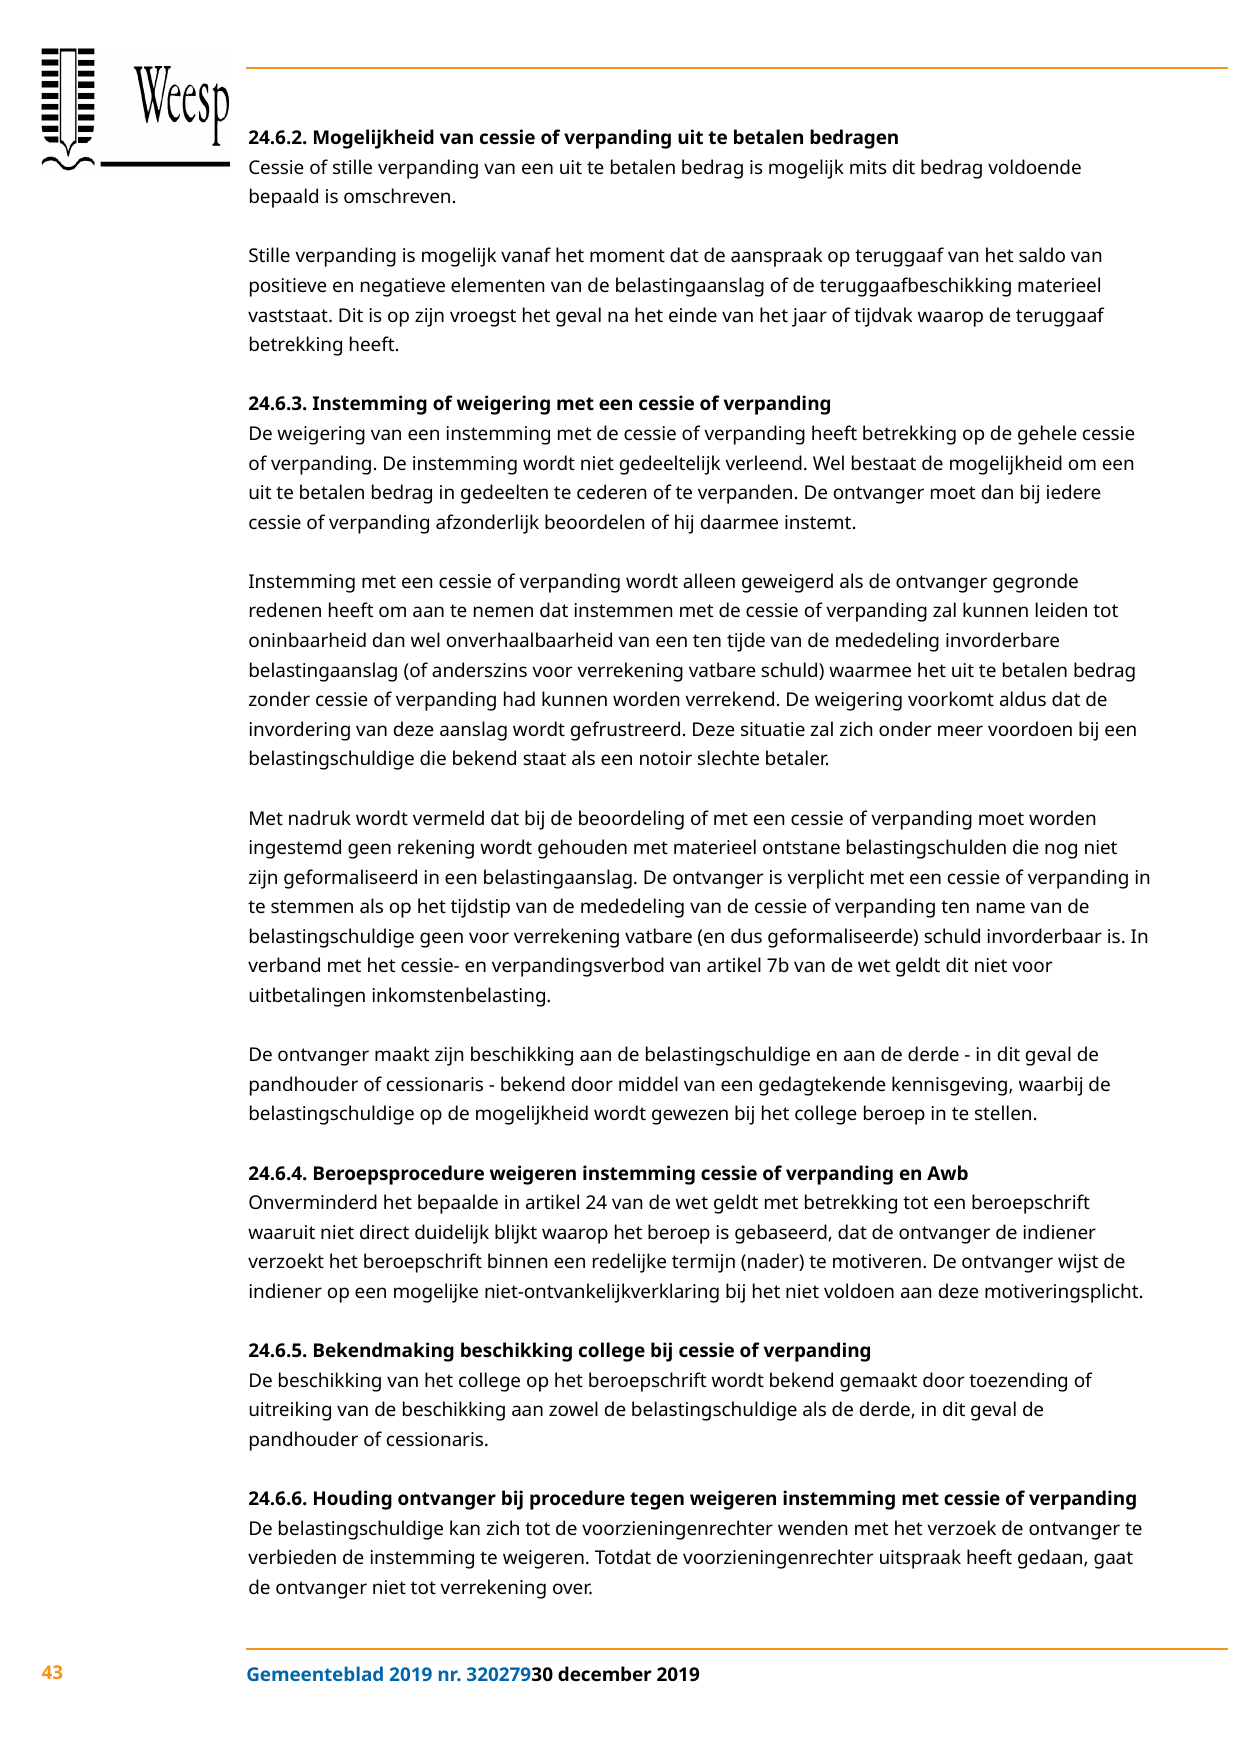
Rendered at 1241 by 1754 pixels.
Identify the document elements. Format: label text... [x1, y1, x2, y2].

text Instemming met een cessie of verpanding wordt alleen geweigerd als de ontvanger gegronde redenen heeft om aan te nemen dat instemmen met de cessie of verpanding zal kunnen leiden tot oninbaarheid dan wel onverhaalbaarheid van een ten tijde van de mededeling invorderbare belastingaanslag (of anderszins voor verrekening vatbare schuld) waarmee het uit te betalen bedrag zonder cessie of verpanding had kunnen worden verrekend. De weigering voorkomt aldus dat de invordering van deze aanslag wordt gefrustreerd. Deze situatie zal zich onder meer voordoen bij een belastingschuldige die bekend staat als een notoir slechte betaler. [248, 568, 1152, 771]
text 24.6.2. Mogelijkheid van cessie of verpanding uit te betalen bedragen [248, 124, 1152, 150]
text Stille verpanding is mogelijk vanaf het moment dat de aanspraak op teruggaaf van het saldo van positieve en negatieve elementen van de belastingaanslag of de teruggaafbeschikking materieel vaststaat. Dit is op zijn vroegst het geval na het einde van het jaar of tijdvak waarop de teruggaaf betrekking heeft. [248, 243, 1152, 357]
text De belastingschuldige kan zich tot de voorzieningenrechter wenden met het verzoek de ontvanger te verbieden de instemming te weigeren. Totdat de voorzieningenrechter uitspraak heeft gedaan, gaat de ontvanger niet tot verrekening over. [248, 1515, 1152, 1600]
text 24.6.6. Houding ontvanger bij procedure tegen weigeren instemming met cessie of verpanding [248, 1485, 1152, 1511]
text Cessie of stille verpanding van een uit te betalen bedrag is mogelijk mits dit bedrag voldoende bepaald is omschreven. [248, 154, 1152, 209]
text 24.6.4. Beroepsprocedure weigeren instemming cessie of verpanding en Awb [248, 1160, 1152, 1186]
text 24.6.5. Bekendmaking beschikking college bij cessie of verpanding [248, 1337, 1152, 1363]
text De weigering van een instemming met de cessie of verpanding heeft betrekking op de gehele cessie of verpanding. De instemming wordt niet gedeeltelijk verleend. Wel bestaat de mogelijkheid om een uit te betalen bedrag in gedeelten te cederen of te verpanden. De ontvanger moet dan bij iedere cessie of verpanding afzonderlijk beoordelen of hij daarmee instemt. [248, 420, 1152, 535]
text Onverminderd het bepaalde in artikel 24 van de wet geldt met betrekking tot een beroepschrift waaruit niet direct duidelijk blijkt waarop het beroep is gebaseerd, dat de ontvanger de indiener verzoekt het beroepschrift binnen een redelijke termijn (nader) te motiveren. De ontvanger wijst de indiener op een mogelijke niet-ontvankelijkverklaring bij het niet voldoen aan deze motiveringsplicht. [248, 1189, 1152, 1304]
picture [41, 47, 231, 172]
text De beschikking van het college op het beroepschrift wordt bekend gemaakt door toezending of uitreiking van de beschikking aan zowel de belastingschuldige als de derde, in dit geval de pandhouder of cessionaris. [248, 1367, 1152, 1452]
text De ontvanger maakt zijn beschikking aan de belastingschuldige en aan de derde - in dit geval de pandhouder of cessionaris - bekend door middel van een gedagtekende kennisgeving, waarbij de belastingschuldige op de mogelijkheid wordt gewezen bij het college beroep in te stellen. [248, 1041, 1152, 1126]
text 24.6.3. Instemming of weigering met een cessie of verpanding [248, 391, 1152, 416]
text Met nadruk wordt vermeld dat bij de beoordeling of met een cessie of verpanding moet worden ingestemd geen rekening wordt gehouden met materieel ontstane belastingschulden die nog niet zijn geformaliseerd in een belastingaanslag. De ontvanger is verplicht met een cessie of verpanding in te stemmen als op het tijdstip van de mededeling van de cessie of verpanding ten name van de belastingschuldige geen voor verrekening vatbare (en dus geformaliseerde) schuld invorderbaar is. In verband met het cessie- en verpandingsverbod van artikel 7b van de wet geldt dit niet voor uitbetalingen inkomstenbelasting. [248, 805, 1152, 1008]
